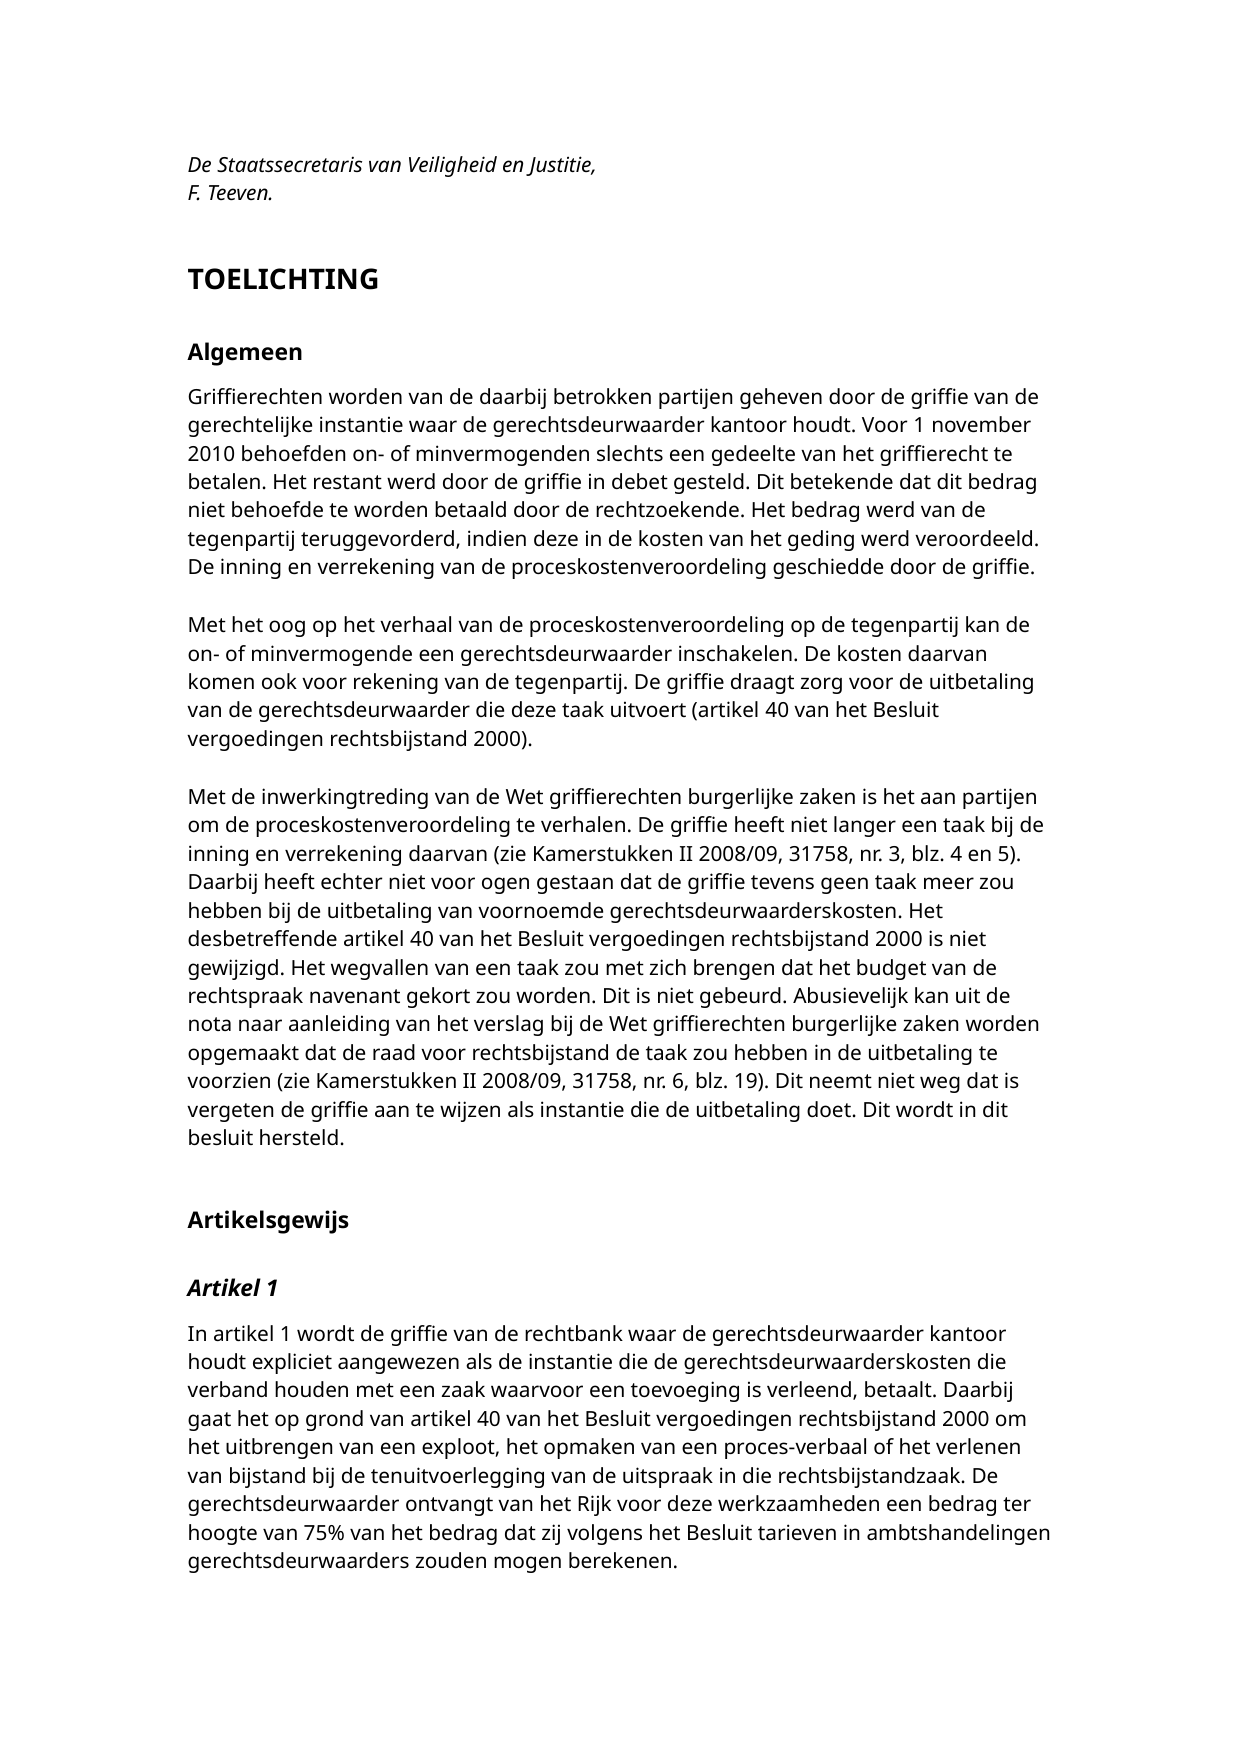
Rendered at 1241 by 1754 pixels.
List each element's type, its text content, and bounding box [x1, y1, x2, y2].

text In artikel 1 wordt de griffie van de rechtbank waar de gerechtsdeurwaarder kantoor houdt expliciet aangewezen als de instantie die de gerechtsdeurwaarderskosten die verband houden met een zaak waarvoor een toevoeging is verleend, betaalt. Daarbij gaat het op grond van artikel 40 van het Besluit vergoedingen rechtsbijstand 2000 om het uitbrengen van een exploot, het opmaken van een proces-verbaal of het verlenen van bijstand bij de tenuitvoerlegging van de uitspraak in die rechtsbijstandzaak. De gerechtsdeurwaarder ontvangt van het Rijk voor deze werkzaamheden een bedrag ter hoogte van 75% van het bedrag dat zij volgens het Besluit tarieven in ambtshandelingen gerechtsdeurwaarders zouden mogen berekenen. [187, 1319, 1053, 1574]
subtitle Algemeen [187, 336, 1053, 367]
subtitle Artikelsgewijs [187, 1204, 1053, 1235]
subtitle TOELICHTING [187, 259, 1053, 298]
text Met het oog op het verhaal van de proceskostenveroordeling op de tegenpartij kan de on- of minvermogende een gerechtsdeurwaarder inschakelen. De kosten daarvan komen ook voor rekening van de tegenpartij. De griffie draagt zorg voor de uitbetaling van de gerechtsdeurwaarder die deze taak uitvoert (artikel 40 van het Besluit vergoedingen rechtsbijstand 2000). [187, 610, 1053, 752]
text Griffierechten worden van de daarbij betrokken partijen geheven door de griffie van de gerechtelijke instantie waar de gerechtsdeurwaarder kantoor houdt. Voor 1 november 2010 behoefden on- of minvermogenden slechts een gedeelte van het griffierecht te betalen. Het restant werd door de griffie in debet gesteld. Dit betekende dat dit bedrag niet behoefde te worden betaald door de rechtzoekende. Het bedrag werd van de tegenpartij teruggevorderd, indien deze in de kosten van het geding werd veroordeeld. De inning en verrekening van de proceskostenveroordeling geschiedde door de griffie. [187, 382, 1053, 581]
subtitle Artikel 1 [187, 1272, 1053, 1304]
text De Staatssecretaris van Veiligheid en Justitie, [187, 150, 1053, 178]
text F. Teeven. [187, 178, 1053, 207]
text Met de inwerkingtreding van de Wet griffierechten burgerlijke zaken is het aan partijen om de proceskostenveroordeling te verhalen. De griffie heeft niet langer een taak bij de inning en verrekening daarvan (zie Kamerstukken II 2008/09, 31758, nr. 3, blz. 4 en 5). Daarbij heeft echter niet voor ogen gestaan dat de griffie tevens geen taak meer zou hebben bij de uitbetaling van voornoemde gerechtsdeurwaarderskosten. Het desbetreffende artikel 40 van het Besluit vergoedingen rechtsbijstand 2000 is niet gewijzigd. Het wegvallen van een taak zou met zich brengen dat het budget van de rechtspraak navenant gekort zou worden. Dit is niet gebeurd. Abusievelijk kan uit de nota naar aanleiding van het verslag bij de Wet griffierechten burgerlijke zaken worden opgemaakt dat de raad voor rechtsbijstand de taak zou hebben in de uitbetaling te voorzien (zie Kamerstukken II 2008/09, 31758, nr. 6, blz. 19). Dit neemt niet weg dat is vergeten de griffie aan te wijzen als instantie die de uitbetaling doet. Dit wordt in dit besluit hersteld. [187, 782, 1053, 1152]
